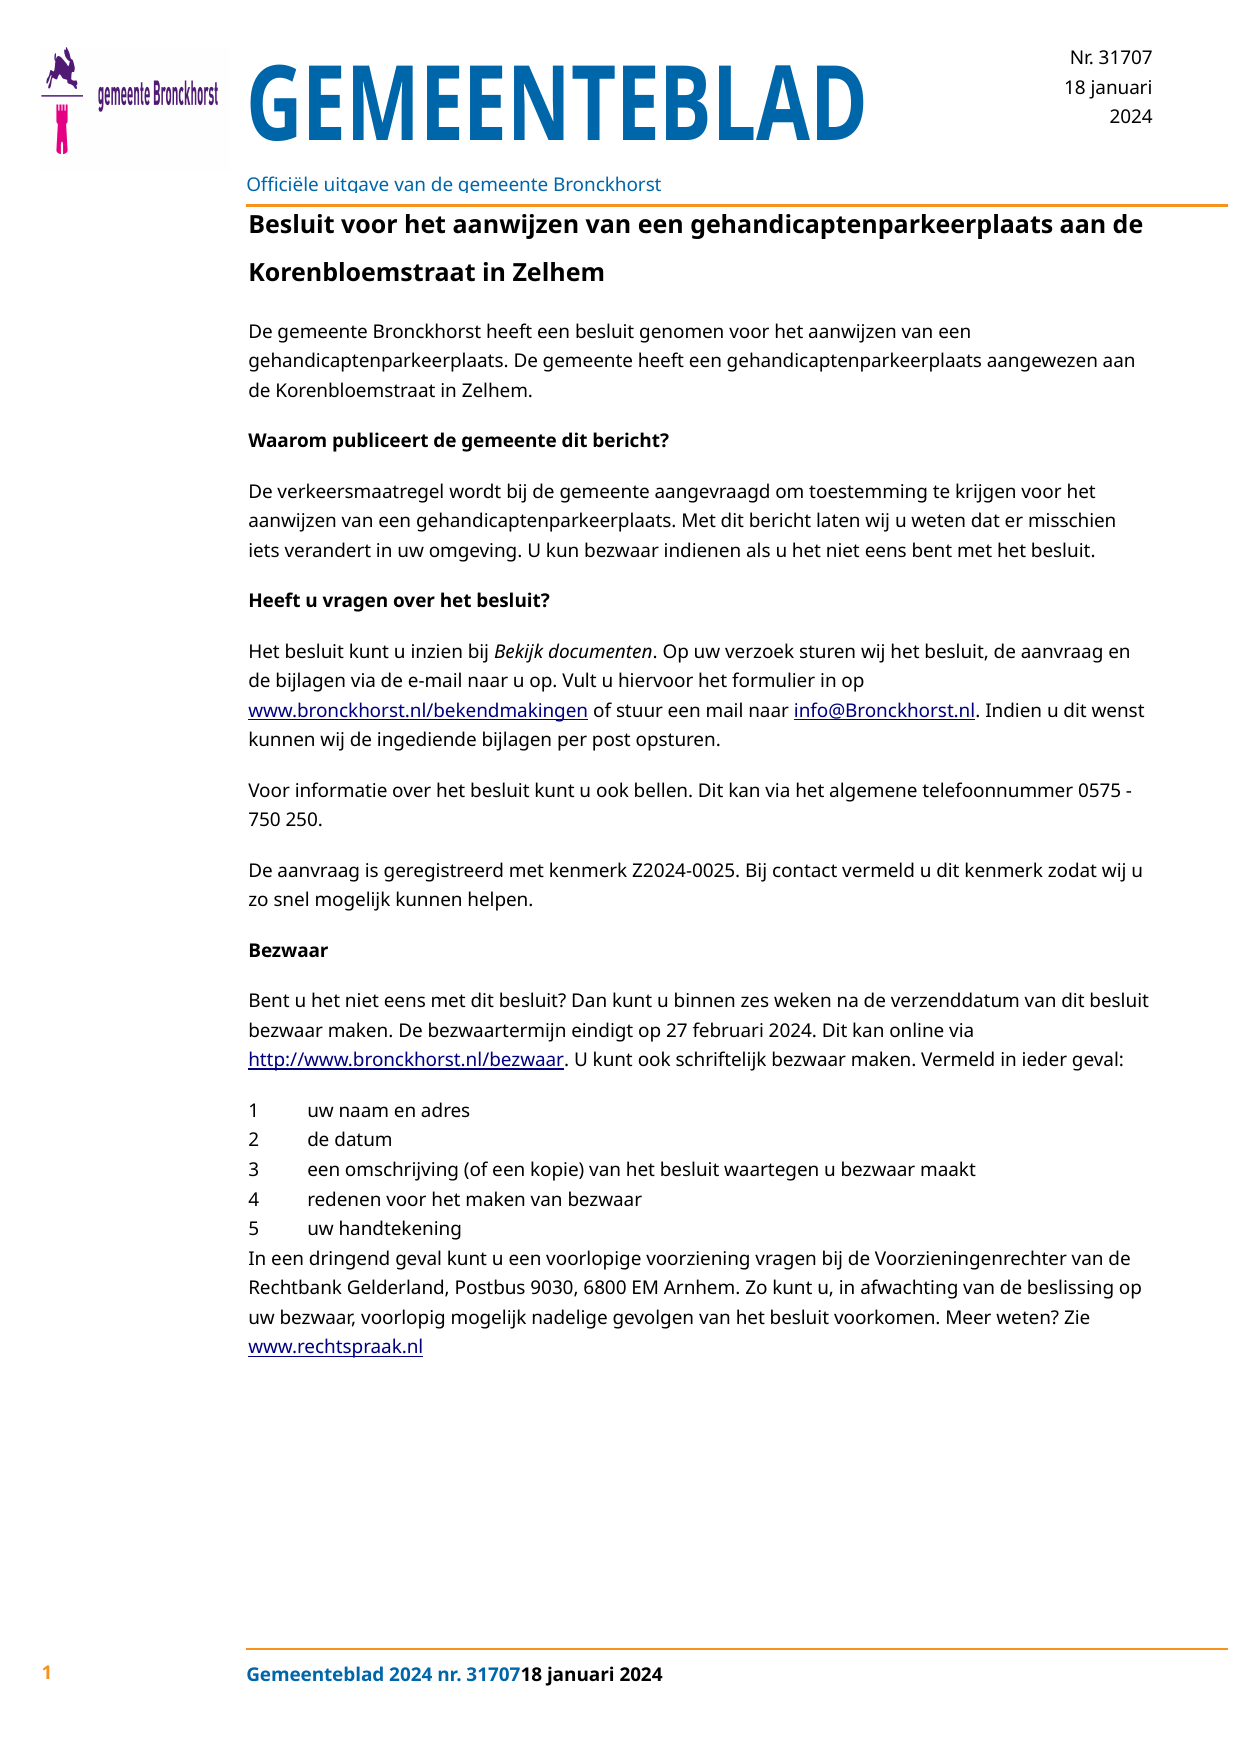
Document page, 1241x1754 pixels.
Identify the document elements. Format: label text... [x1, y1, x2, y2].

list uw handtekening [248, 1215, 1152, 1241]
list een omschrijving (of een kopie) van het besluit waartegen u bezwaar maakt [248, 1156, 1152, 1182]
text Bezwaar [248, 937, 1152, 963]
list redenen voor het maken van bezwaar [248, 1186, 1152, 1212]
text Heeft u vragen over het besluit? [248, 587, 1152, 613]
text Waarom publiceert de gemeente dit bericht? [248, 427, 1152, 453]
text Voor informatie over het besluit kunt u ook bellen. Dit kan via het algemene telefoonnummer 0575 - 750 250. [248, 777, 1152, 832]
list uw naam en adres [248, 1097, 1152, 1123]
text In een dringend geval kunt u een voorlopige voorziening vragen bij de Voorzieningenrechter van de Rechtbank Gelderland, Postbus 9030, 6800 EM Arnhem. Zo kunt u, in afwachting van de beslissing op uw bezwaar, voorlopig mogelijk nadelige gevolgen van het besluit voorkomen. Meer weten? Zie www.rechtspraak.nl [248, 1245, 1152, 1359]
text De verkeersmaatregel wordt bij de gemeente aangevraagd om toestemming te krijgen voor het aanwijzen van een gehandicaptenparkeerplaats. Met dit bericht laten wij u weten dat er misschien iets verandert in uw omgeving. U kun bezwaar indienen als u het niet eens bent met het besluit. [248, 478, 1152, 563]
text Bent u het niet eens met dit besluit? Dan kunt u binnen zes weken na de verzenddatum van dit besluit bezwaar maken. De bezwaartermijn eindigt op 27 februari 2024. Dit kan online via http://www.bronckhorst.nl/bezwaar. U kunt ook schriftelijk bezwaar maken. Vermeld in ieder geval: [248, 987, 1152, 1072]
text De gemeente Bronckhorst heeft een besluit genomen voor het aanwijzen van een gehandicaptenparkeerplaats. De gemeente heeft een gehandicaptenparkeerplaats aangewezen aan de Korenbloemstraat in Zelhem. [248, 318, 1152, 403]
list de datum [248, 1127, 1152, 1152]
text Het besluit kunt u inzien bij Bekijk documenten. Op uw verzoek sturen wij het besluit, de aanvraag en de bijlagen via de e-mail naar u op. Vult u hiervoor het formulier in op www.bronckhorst.nl/bekendmakingen of stuur een mail naar info@Bronckhorst.nl. Indien u dit wenst kunnen wij de ingediende bijlagen per post opsturen. [248, 638, 1152, 752]
picture [41, 47, 231, 172]
text Besluit voor het aanwijzen van een gehandicaptenparkeerplaats aan de Korenbloemstraat in Zelhem [248, 207, 1152, 288]
text De aanvraag is geregistreerd met kenmerk Z2024-0025. Bij contact vermeld u dit kenmerk zodat wij u zo snel mogelijk kunnen helpen. [248, 857, 1152, 912]
